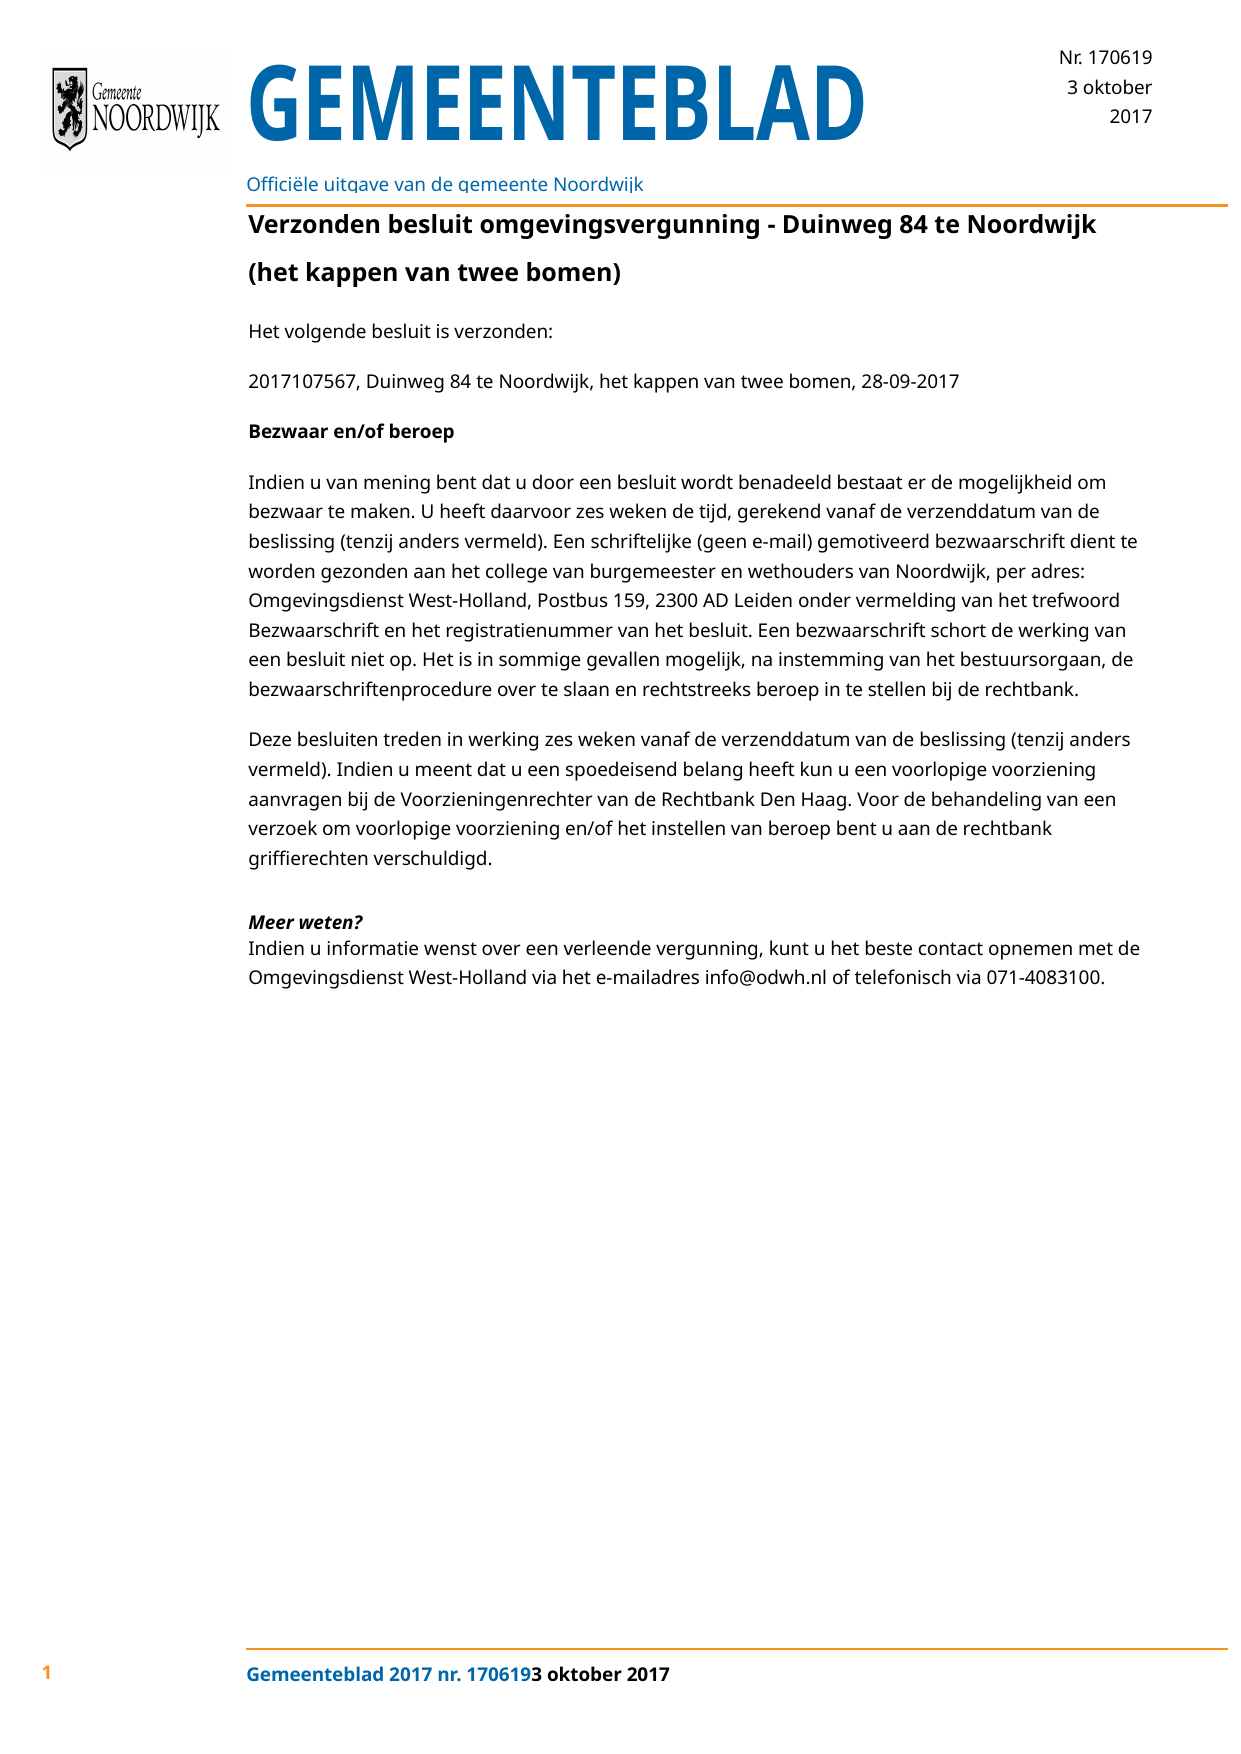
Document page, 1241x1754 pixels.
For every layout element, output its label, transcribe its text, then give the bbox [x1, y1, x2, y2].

picture [41, 47, 231, 172]
text Indien u informatie wenst over een verleende vergunning, kunt u het beste contact opnemen met de Omgevingsdienst West-Holland via het e-mailadres info@odwh.nl of telefonisch via 071-4083100. [248, 935, 1152, 990]
text Verzonden besluit omgevingsvergunning - Duinweg 84 te Noordwijk (het kappen van twee bomen) [248, 207, 1152, 288]
text Indien u van mening bent dat u door een besluit wordt benadeeld bestaat er de mogelijkheid om bezwaar te maken. U heeft daarvoor zes weken de tijd, gerekend vanaf de verzenddatum van de beslissing (tenzij anders vermeld). Een schriftelijke (geen e-mail) gemotiveerd bezwaarschrift dient te worden gezonden aan het college van burgemeester en wethouders van Noordwijk, per adres: Omgevingsdienst West-Holland, Postbus 159, 2300 AD Leiden onder vermelding van het trefwoord Bezwaarschrift en het registratienummer van het besluit. Een bezwaarschrift schort de werking van een besluit niet op. Het is in sommige gevallen mogelijk, na instemming van het bestuursorgaan, de bezwaarschriftenprocedure over te slaan en rechtstreeks beroep in te stellen bij de rechtbank. [248, 469, 1152, 702]
text 2017107567, Duinweg 84 te Noordwijk, het kappen van twee bomen, 28-09-2017 [248, 368, 1152, 394]
text Het volgende besluit is verzonden: [248, 318, 1152, 344]
text Bezwaar en/of beroep [248, 419, 1152, 444]
text Deze besluiten treden in werking zes weken vanaf de verzenddatum van de beslissing (tenzij anders vermeld). Indien u meent dat u een spoedeisend belang heeft kun u een voorlopige voorziening aanvragen bij de Voorzieningenrechter van de Rechtbank Den Haag. Voor de behandeling van een verzoek om voorlopige voorziening en/of het instellen van beroep bent u aan de rechtbank griffierechten verschuldigd. [248, 727, 1152, 871]
text Meer weten? [248, 909, 1152, 935]
